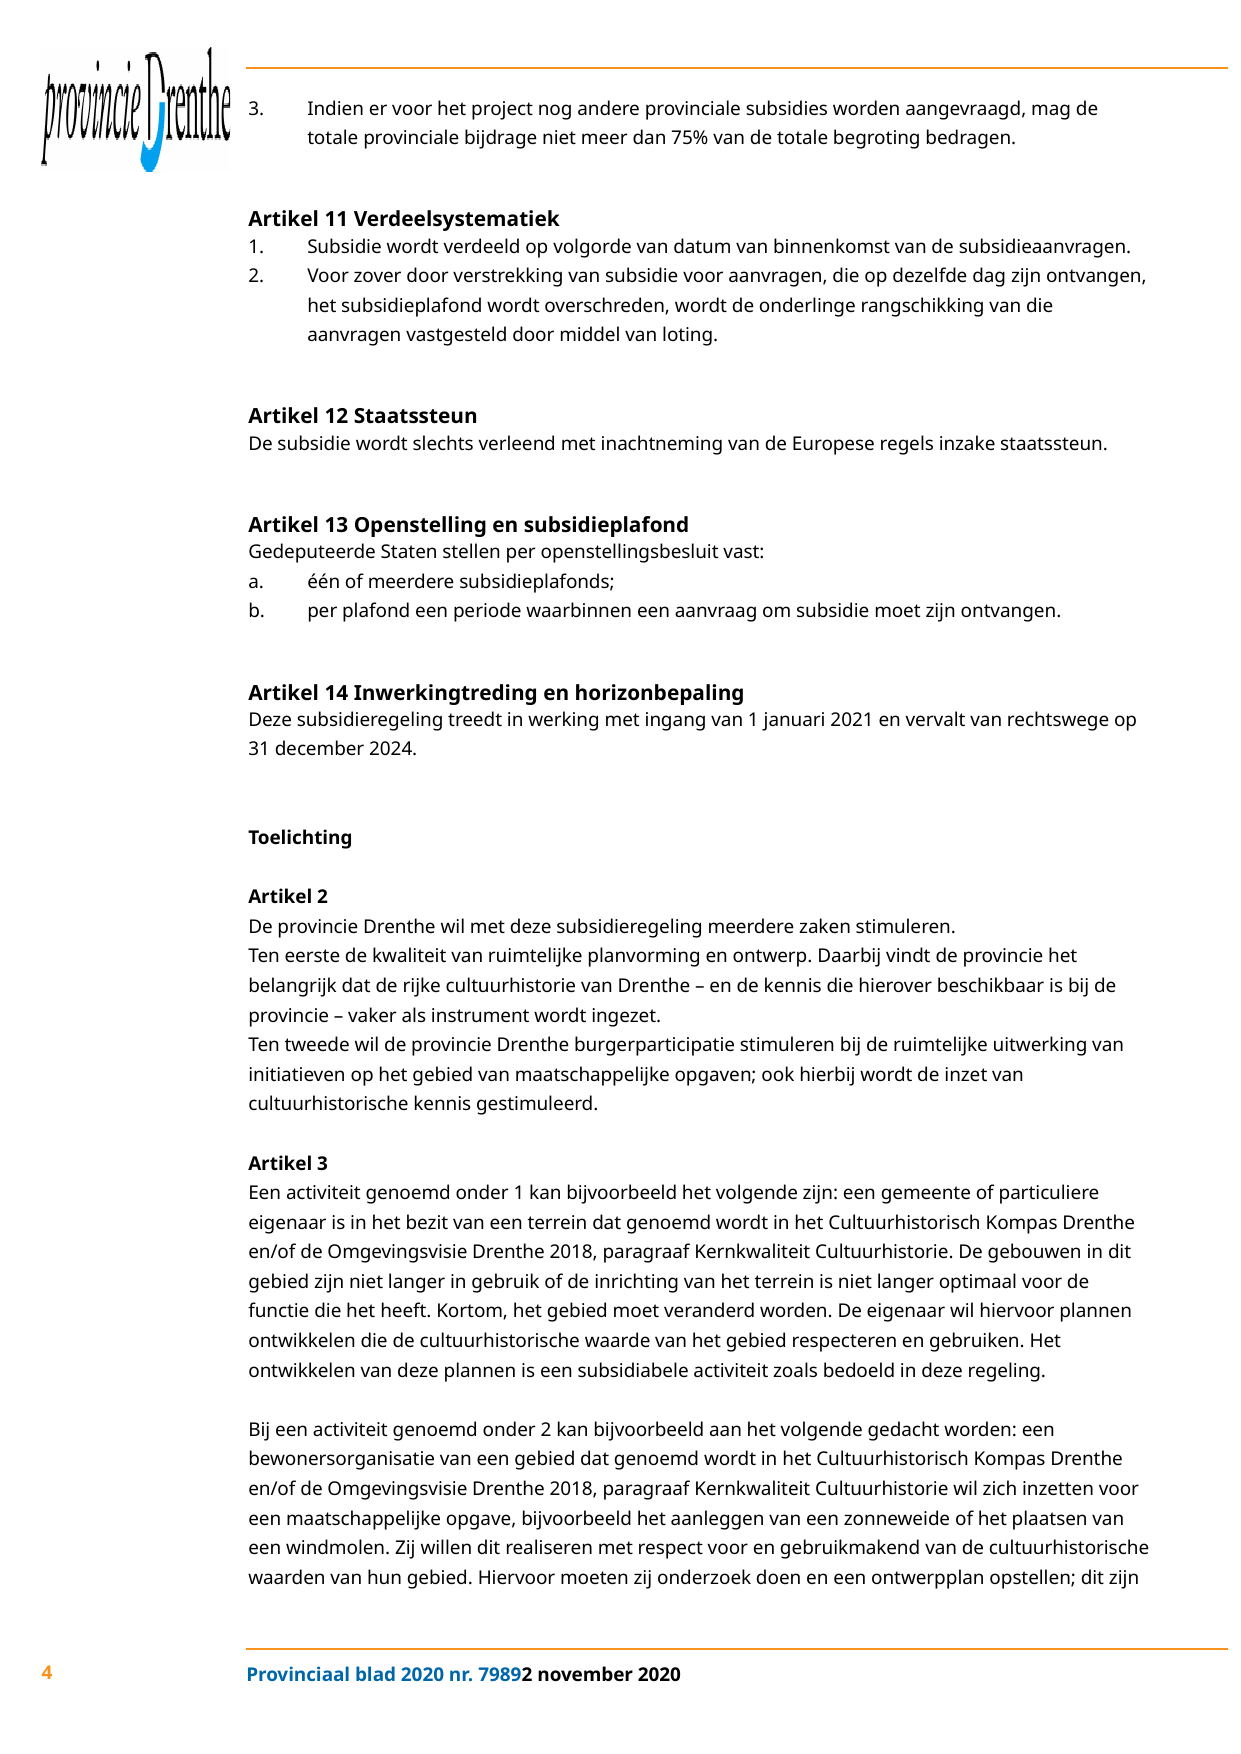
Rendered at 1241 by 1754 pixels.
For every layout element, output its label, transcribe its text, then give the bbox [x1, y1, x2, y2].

text Toelichting [248, 824, 1152, 850]
text Artikel 2 [248, 883, 1152, 909]
text Deze subsidieregeling treedt in werking met ingang van 1 januari 2021 en vervalt van rechtswege op 31 december 2024. [248, 706, 1152, 761]
text Artikel 3 [248, 1150, 1152, 1176]
text Ten tweede wil de provincie Drenthe burgerparticipatie stimuleren bij de ruimtelijke uitwerking van initiatieven op het gebied van maatschappelijke opgaven; ook hierbij wordt de inzet van cultuurhistorische kennis gestimuleerd. [248, 1031, 1152, 1116]
text Een activiteit genoemd onder 1 kan bijvoorbeeld het volgende zijn: een gemeente of particuliere eigenaar is in het bezit van een terrein dat genoemd wordt in het Cultuurhistorisch Kompas Drenthe en/of de Omgevingsvisie Drenthe 2018, paragraaf Kernkwaliteit Cultuurhistorie. De gebouwen in dit gebied zijn niet langer in gebruik of de inrichting van het terrein is niet langer optimaal voor de functie die het heeft. Kortom, het gebied moet veranderd worden. De eigenaar wil hiervoor plannen ontwikkelen die de cultuurhistorische waarde van het gebied respecteren en gebruiken. Het ontwikkelen van deze plannen is een subsidiabele activiteit zoals bedoeld in deze regeling. [248, 1179, 1152, 1383]
text Artikel 12 Staatssteun [248, 402, 1152, 430]
list Voor zover door verstrekking van subsidie voor aanvragen, die op dezelfde dag zijn ontvangen, het subsidieplafond wordt overschreden, wordt de onderlinge rangschikking van die aanvragen vastgesteld door middel van loting. [248, 262, 1152, 347]
text Ten eerste de kwaliteit van ruimtelijke planvorming en ontwerp. Daarbij vindt de provincie het belangrijk dat de rijke cultuurhistorie van Drenthe – en de kennis die hierover beschikbaar is bij de provincie – vaker als instrument wordt ingezet. [248, 943, 1152, 1028]
list per plafond een periode waarbinnen een aanvraag om subsidie moet zijn ontvangen. [248, 598, 1152, 623]
text Gedeputeerde Staten stellen per openstellingsbesluit vast: [248, 538, 1152, 564]
text Bij een activiteit genoemd onder 2 kan bijvoorbeeld aan het volgende gedacht worden: een bewonersorganisatie van een gebied dat genoemd wordt in het Cultuurhistorisch Kompas Drenthe en/of de Omgevingsvisie Drenthe 2018, paragraaf Kernkwaliteit Cultuurhistorie wil zich inzetten voor een maatschappelijke opgave, bijvoorbeeld het aanleggen van een zonneweide of het plaatsen van een windmolen. Zij willen dit realiseren met respect voor en gebruikmakend van de cultuurhistorische waarden van hun gebied. Hiervoor moeten zij onderzoek doen en een ontwerpplan opstellen; dit zijn [248, 1416, 1152, 1590]
list Indien er voor het project nog andere provinciale subsidies worden aangevraagd, mag de totale provinciale bijdrage niet meer dan 75% van de totale begroting bedragen. [248, 95, 1152, 150]
text De subsidie wordt slechts verleend met inachtneming van de Europese regels inzake staatssteun. [248, 430, 1152, 456]
list Subsidie wordt verdeeld op volgorde van datum van binnenkomst van de subsidieaanvragen. [248, 233, 1152, 258]
picture [41, 47, 231, 172]
text De provincie Drenthe wil met deze subsidieregeling meerdere zaken stimuleren. [248, 913, 1152, 939]
text Artikel 13 Openstelling en subsidieplafond [248, 510, 1152, 538]
text Artikel 14 Inwerkingtreding en horizonbepaling [248, 678, 1152, 706]
text Artikel 11 Verdeelsystematiek [248, 204, 1152, 233]
list één of meerdere subsidieplafonds; [248, 568, 1152, 594]
